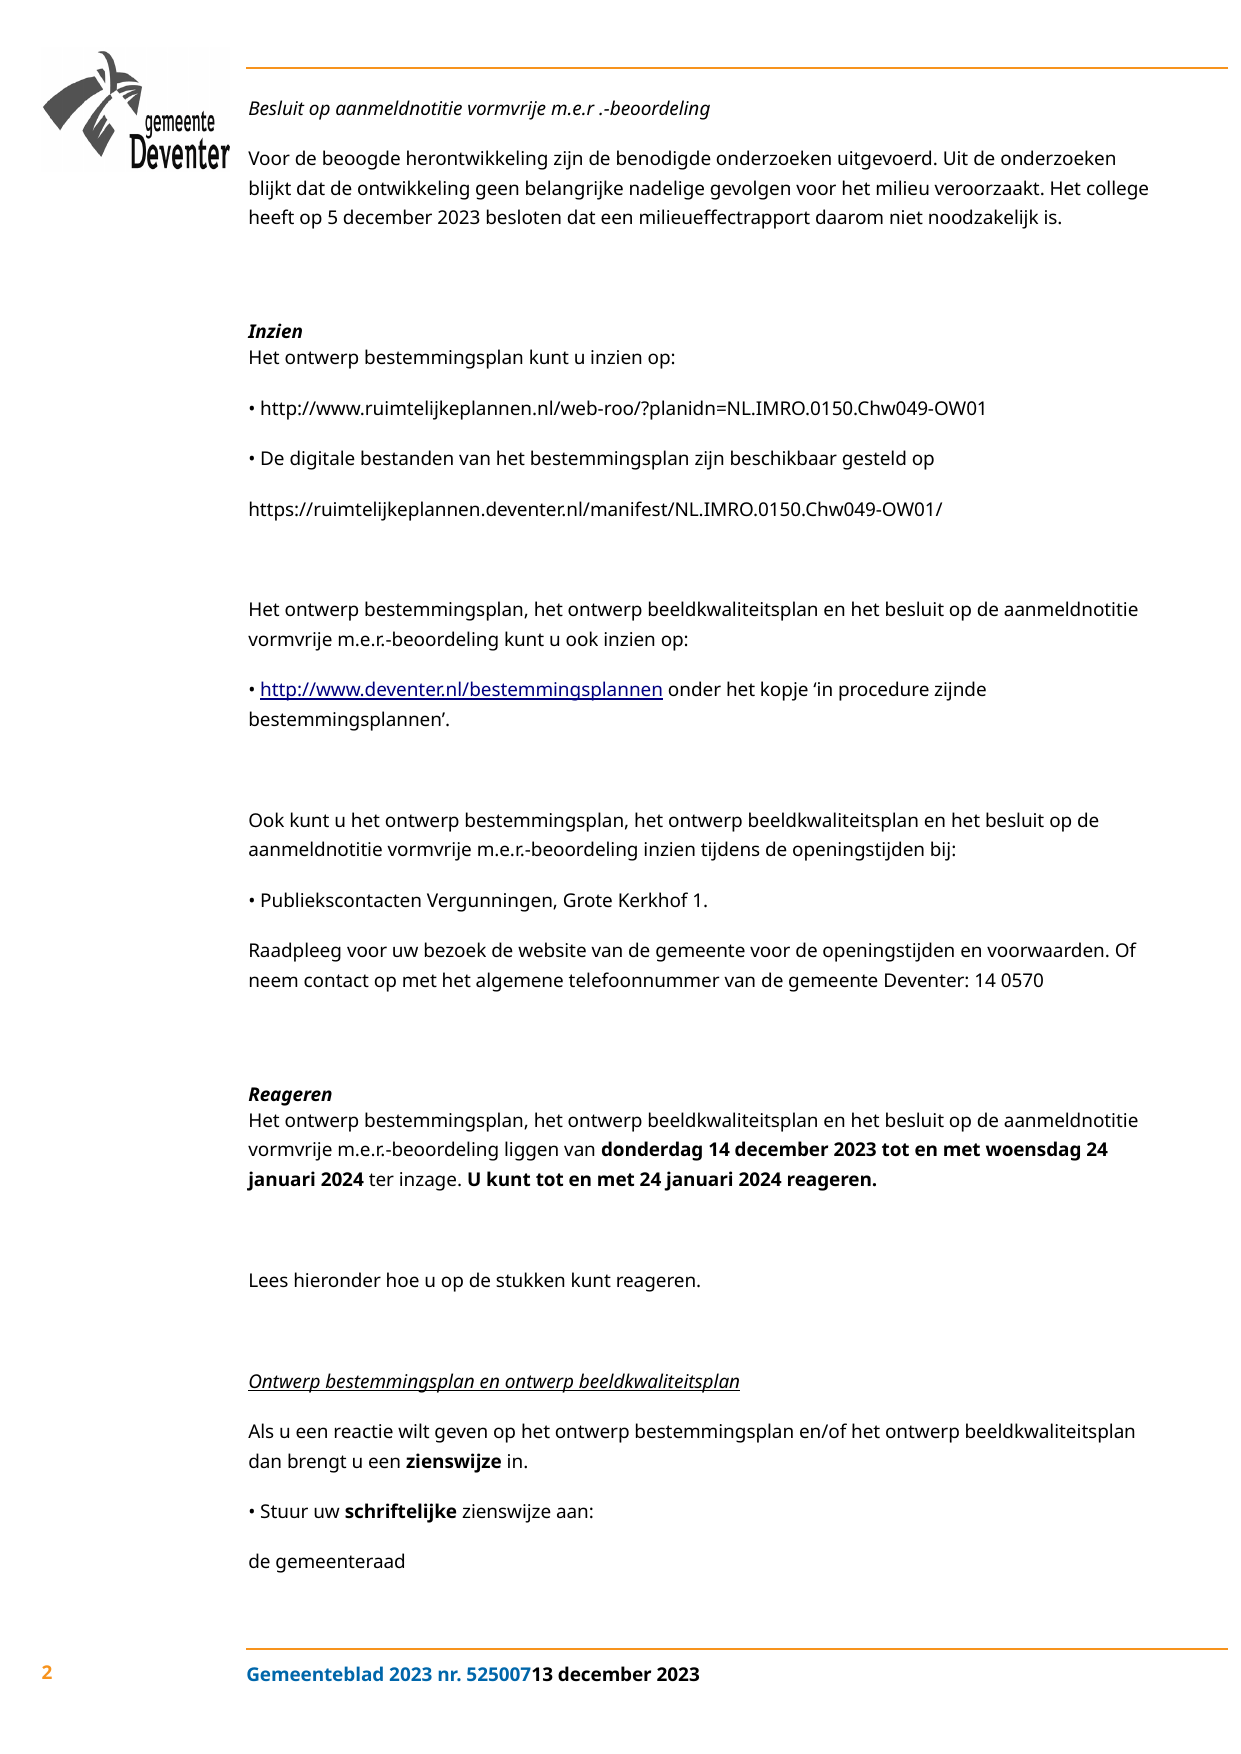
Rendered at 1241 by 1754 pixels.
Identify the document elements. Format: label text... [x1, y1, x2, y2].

text de gemeenteraad [248, 1549, 1152, 1574]
text Het ontwerp bestemmingsplan kunt u inzien op: [248, 344, 1152, 370]
text Lees hieronder hoe u op de stukken kunt reageren. [248, 1267, 1152, 1293]
text • De digitale bestanden van het bestemmingsplan zijn beschikbaar gesteld op [248, 445, 1152, 471]
text Ook kunt u het ontwerp bestemmingsplan, het ontwerp beeldkwaliteitsplan en het besluit op de aanmeldnotitie vormvrije m.e.r.-beoordeling inzien tijdens de openingstijden bij: [248, 807, 1152, 862]
text Het ontwerp bestemmingsplan, het ontwerp beeldkwaliteitsplan en het besluit op de aanmeldnotitie vormvrije m.e.r.-beoordeling liggen van donderdag 14 december 2023 tot en met woensdag 24 januari 2024 ter inzage. U kunt tot en met 24 januari 2024 reageren. [248, 1107, 1152, 1192]
picture [41, 47, 231, 172]
text Ontwerp bestemmingsplan en ontwerp beeldkwaliteitsplan [248, 1368, 1152, 1394]
text Het ontwerp bestemmingsplan, het ontwerp beeldkwaliteitsplan en het besluit op de aanmeldnotitie vormvrije m.e.r.-beoordeling kunt u ook inzien op: [248, 597, 1152, 652]
text • Stuur uw schriftelijke zienswijze aan: [248, 1498, 1152, 1524]
text Raadpleeg voor uw bezoek de website van de gemeente voor de openingstijden en voorwaarden. Of neem contact op met het algemene telefoonnummer van de gemeente Deventer: 14 0570 [248, 937, 1152, 993]
text https://ruimtelijkeplannen.deventer.nl/manifest/NL.IMRO.0150.Chw049-OW01/ [248, 496, 1152, 521]
text • Publiekscontacten Vergunningen, Grote Kerkhof 1. [248, 887, 1152, 913]
text Als u een reactie wilt geven op het ontwerp bestemmingsplan en/of het ontwerp beeldkwaliteitsplan dan brengt u een zienswijze in. [248, 1418, 1152, 1474]
text Besluit op aanmeldnotitie vormvrije m.e.r .-beoordeling [248, 95, 1152, 121]
text Inzien [248, 319, 1152, 344]
text • http://www.deventer.nl/bestemmingsplannen onder het kopje ‘in procedure zijnde bestemmingsplannen’. [248, 677, 1152, 732]
text • http://www.ruimtelijkeplannen.nl/web-roo/?planidn=NL.IMRO.0150.Chw049-OW01 [248, 395, 1152, 421]
text Reageren [248, 1081, 1152, 1107]
text Voor de beoogde herontwikkeling zijn de benodigde onderzoeken uitgevoerd. Uit de onderzoeken blijkt dat de ontwikkeling geen belangrijke nadelige gevolgen voor het milieu veroorzaakt. Het college heeft op 5 december 2023 besloten dat een milieueffectrapport daarom niet noodzakelijk is. [248, 145, 1152, 230]
